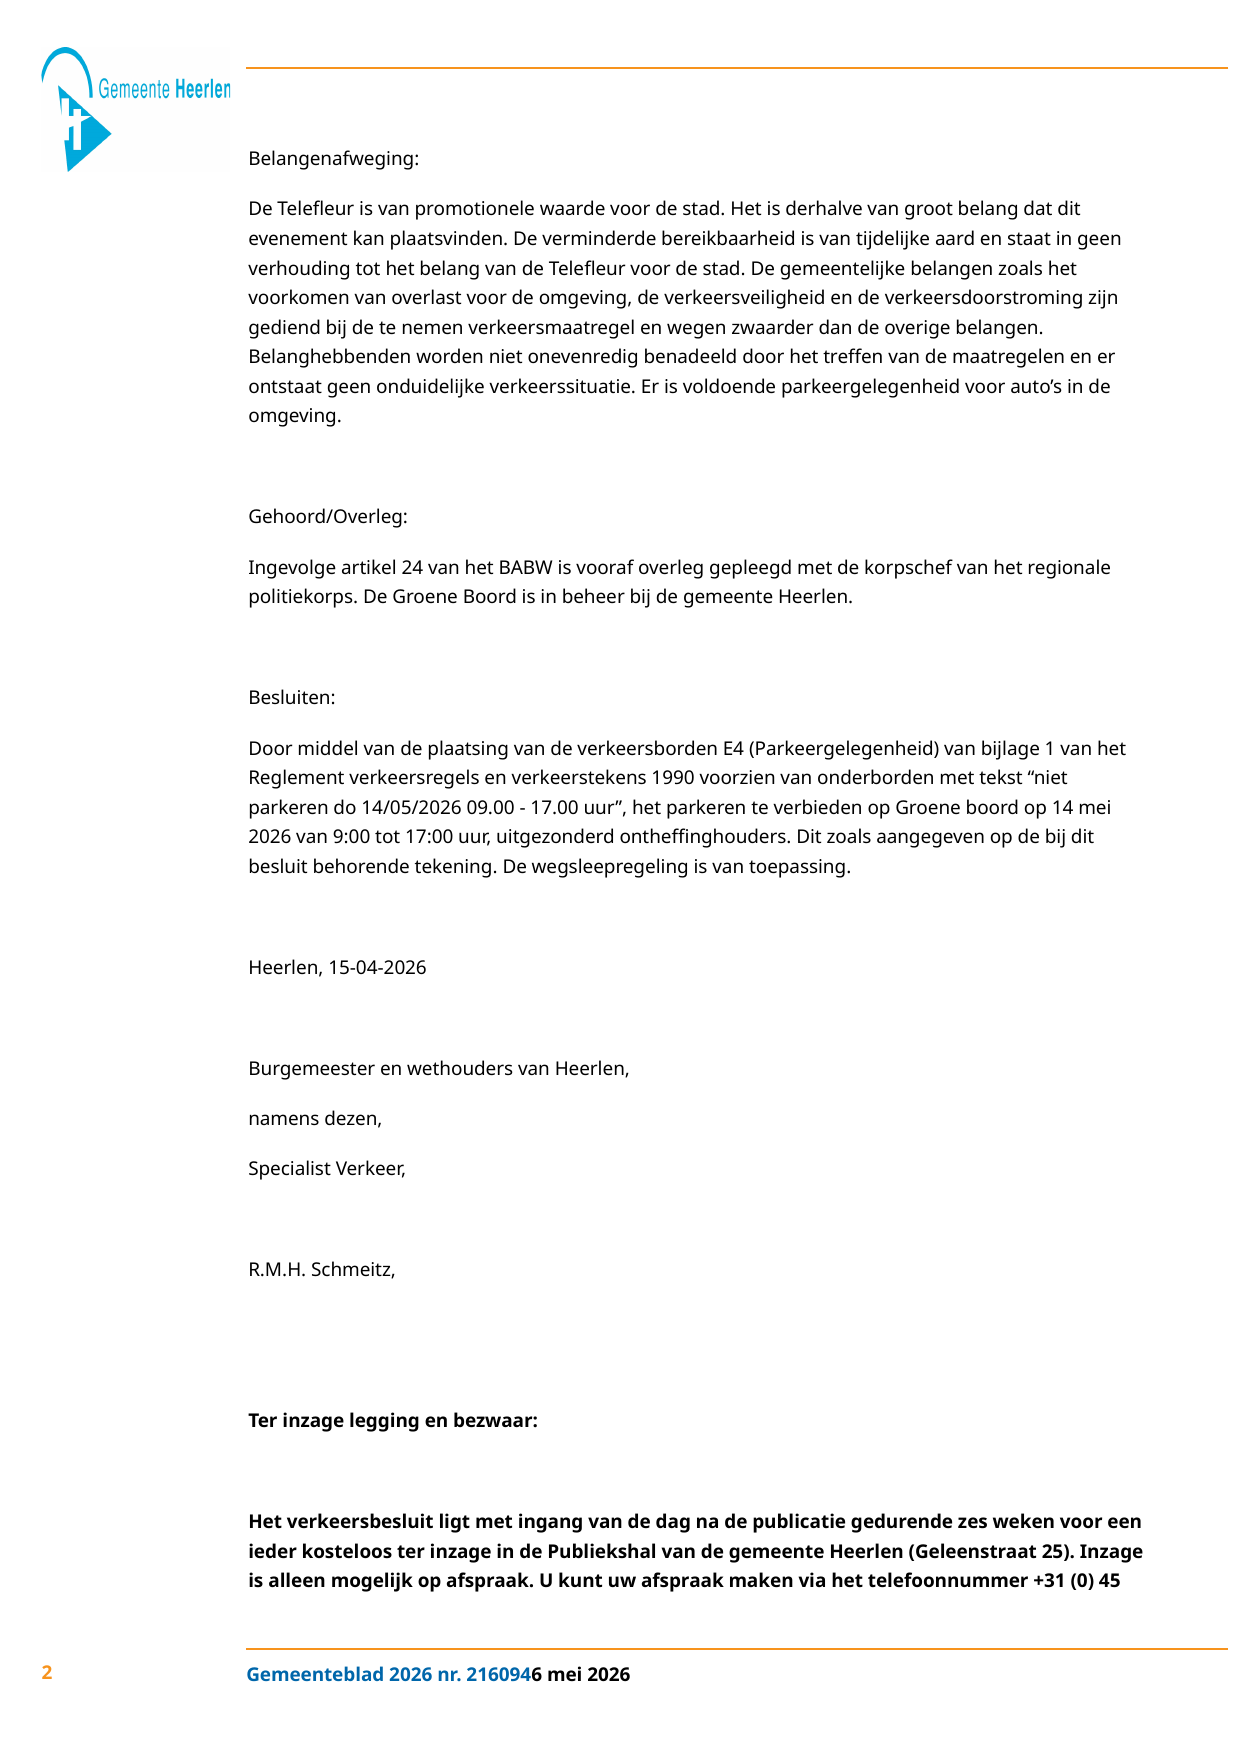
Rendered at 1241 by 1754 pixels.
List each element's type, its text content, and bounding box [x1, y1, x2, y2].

text De Telefleur is van promotionele waarde voor de stad. Het is derhalve van groot belang dat dit evenement kan plaatsvinden. De verminderde bereikbaarheid is van tijdelijke aard en staat in geen verhouding tot het belang van de Telefleur voor de stad. De gemeentelijke belangen zoals het voorkomen van overlast voor de omgeving, de verkeersveiligheid en de verkeersdoorstroming zijn gediend bij de te nemen verkeersmaatregel en wegen zwaarder dan de overige belangen. Belanghebbenden worden niet onevenredig benadeeld door het treffen van de maatregelen en er ontstaat geen onduidelijke verkeerssituatie. Er is voldoende parkeergelegenheid voor auto’s in de omgeving. [248, 196, 1152, 428]
picture [41, 47, 59, 70]
picture [41, 47, 231, 172]
text Specialist Verkeer, [248, 1156, 1152, 1181]
text Door middel van de plaatsing van de verkeersborden E4 (Parkeergelegenheid) van bijlage 1 van het Reglement verkeersregels en verkeerstekens 1990 voorzien van onderborden met tekst “niet parkeren do 14/05/2026 09.00 - 17.00 uur”, het parkeren te verbieden op Groene boord op 14 mei 2026 van 9:00 tot 17:00 uur, uitgezonderd ontheffinghouders. Dit zoals aangegeven op de bij dit besluit behorende tekening. De wegsleepregeling is van toepassing. [248, 735, 1152, 879]
text namens dezen, [248, 1105, 1152, 1131]
text Het verkeersbesluit ligt met ingang van de dag na de publicatie gedurende zes weken voor een ieder kosteloos ter inzage in de Publiekshal van de gemeente Heerlen (Geleenstraat 25). Inzage is alleen mogelijk op afspraak. U kunt uw afspraak maken via het telefoonnummer +31 (0) 45 [248, 1508, 1152, 1593]
text Burgemeester en wethouders van Heerlen, [248, 1055, 1152, 1081]
text Ingevolge artikel 24 van het BABW is vooraf overleg gepleegd met de korpschef van het regionale politiekorps. De Groene Boord is in beheer bij de gemeente Heerlen. [248, 554, 1152, 609]
text Gehoord/Overleg: [248, 503, 1152, 529]
text R.M.H. Schmeitz, [248, 1256, 1152, 1282]
text Ter inzage legging en bezwaar: [248, 1408, 1152, 1433]
text Belangenafweging: [248, 145, 1152, 171]
text Heerlen, 15-04-2026 [248, 954, 1152, 980]
text Besluiten: [248, 684, 1152, 710]
